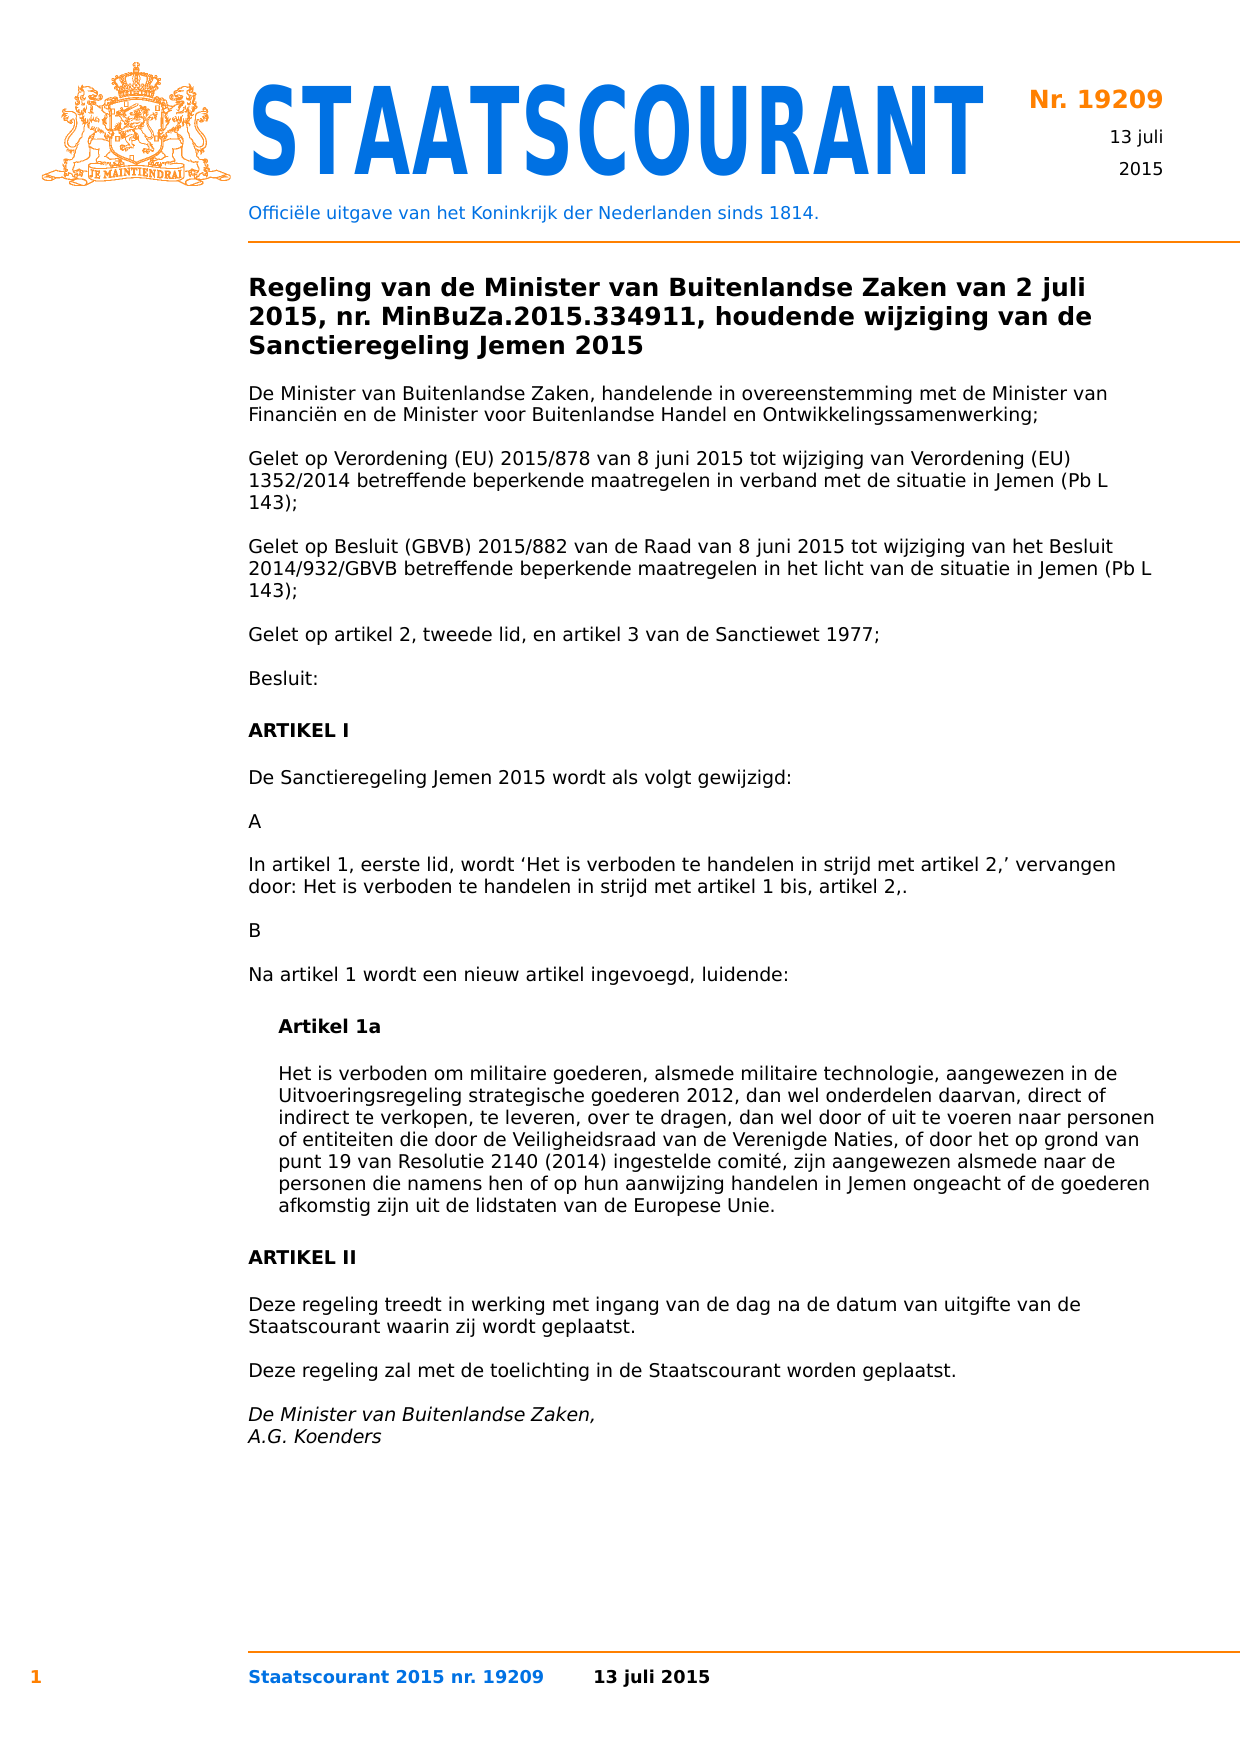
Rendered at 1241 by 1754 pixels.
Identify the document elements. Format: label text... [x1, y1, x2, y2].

text Gelet op Besluit (GBVB) 2015/882 van de Raad van 8 juni 2015 tot wijziging van het Besluit 2014/932/GBVB betreffende beperkende maatregelen in het licht van de situatie in Jemen (Pb L 143); [248, 536, 1163, 602]
table_header [25, 62, 248, 241]
subtitle Artikel 1a [278, 1016, 1163, 1038]
text Besluit: [248, 668, 1163, 690]
table_cell 2015 [998, 153, 1240, 203]
text De Minister van Buitenlandse Zaken, A.G. Koenders [248, 1403, 1163, 1447]
text Deze regeling treedt in werking met ingang van de dag na de datum van uitgifte van de Staatscourant waarin zij wordt geplaatst. [248, 1294, 1163, 1338]
text De Sanctieregeling Jemen 2015 wordt als volgt gewijzigd: [248, 767, 1163, 789]
text B [248, 920, 1163, 942]
table_header Nr. 19209 [998, 62, 1240, 121]
picture [41, 62, 231, 186]
table_cell Officiële uitgave van het Koninkrijk der Nederlanden sinds 1814. [248, 203, 1240, 241]
text Gelet op artikel 2, tweede lid, en artikel 3 van de Sanctiewet 1977; [248, 624, 1163, 646]
text In artikel 1, eerste lid, wordt ‘Het is verboden te handelen in strijd met artikel 2,’ vervangen door: Het is verboden te handelen in strijd met artikel 1 bis, artikel 2,. [248, 854, 1163, 898]
table_header STAATSCOURANT [248, 62, 998, 203]
text Gelet op Verordening (EU) 2015/878 van 8 juni 2015 tot wijziging van Verordening (EU) 1352/2014 betreffende beperkende maatregelen in verband met de situatie in Jemen (Pb L 143); [248, 448, 1163, 514]
text Deze regeling zal met de toelichting in de Staatscourant worden geplaatst. [248, 1360, 1163, 1382]
text De Minister van Buitenlandse Zaken, handelende in overeenstemming met de Minister van Financiën en de Minister voor Buitenlandse Handel en Ontwikkelingssamenwerking; [248, 382, 1163, 426]
subtitle Regeling van de Minister van Buitenlandse Zaken van 2 juli 2015, nr. MinBuZa.2015.334911, houdende wijziging van de Sanctieregeling Jemen 2015 [248, 273, 1163, 361]
text Het is verboden om militaire goederen, alsmede militaire technologie, aangewezen in de Uitvoeringsregeling strategische goederen 2012, dan wel onderdelen daarvan, direct of indirect te verkopen, te leveren, over te dragen, dan wel door of uit te voeren naar personen of entiteiten die door de Veiligheidsraad van de Verenigde Naties, of door het op grond van punt 19 van Resolutie 2140 (2014) ingestelde comité, zijn aangewezen alsmede naar de personen die namens hen of op hun aanwijzing handelen in Jemen ongeacht of de goederen afkomstig zijn uit de lidstaten van de Europese Unie. [278, 1063, 1163, 1217]
subtitle ARTIKEL II [248, 1247, 1163, 1269]
subtitle ARTIKEL I [248, 720, 1163, 742]
text Na artikel 1 wordt een nieuw artikel ingevoegd, luidende: [248, 964, 1163, 986]
table_cell 13 juli [998, 121, 1240, 153]
text A [248, 811, 1163, 832]
